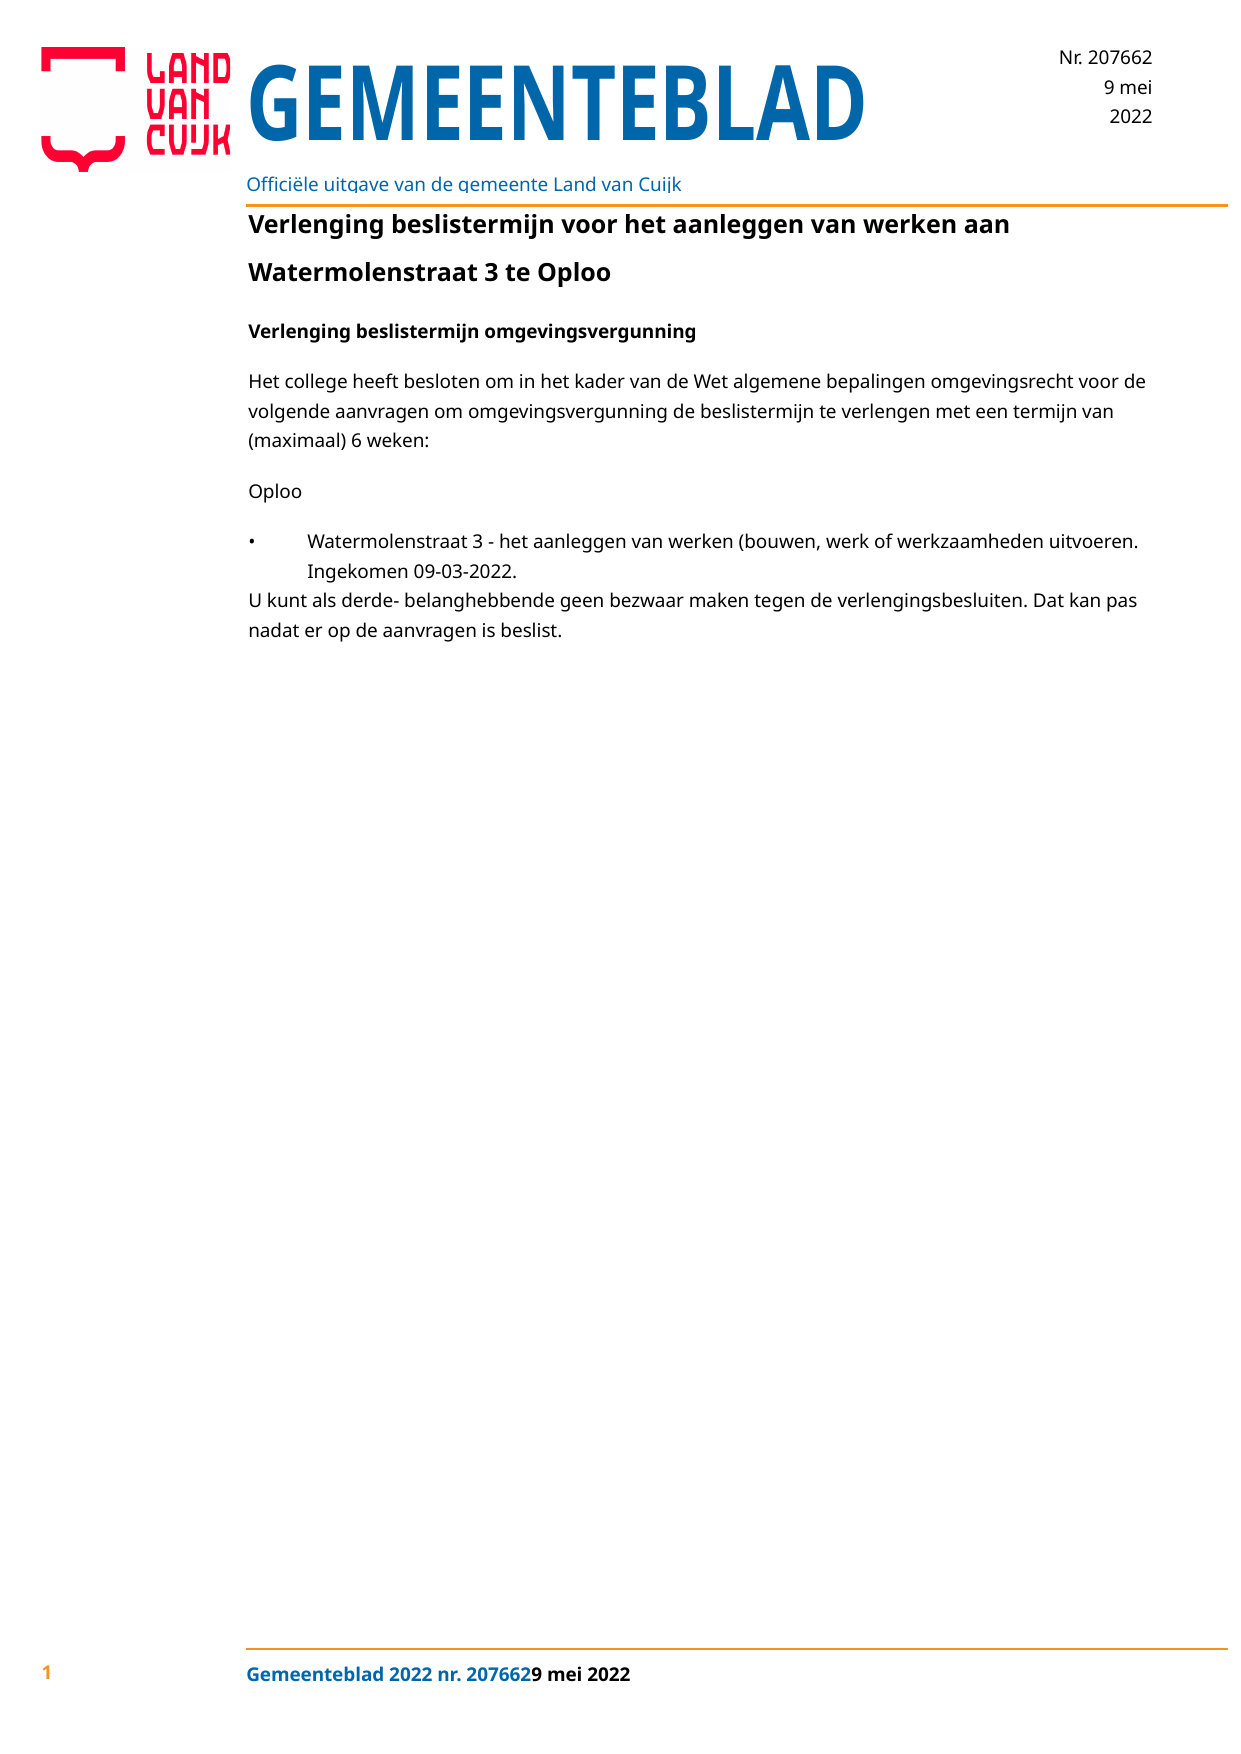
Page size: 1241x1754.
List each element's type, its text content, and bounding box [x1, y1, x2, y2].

picture [41, 47, 231, 172]
list Watermolenstraat 3 - het aanleggen van werken (bouwen, werk of werkzaamheden uitvoeren. Ingekomen 09-03-2022. [248, 528, 1152, 584]
text U kunt als derde- belanghebbende geen bezwaar maken tegen de verlengingsbesluiten. Dat kan pas nadat er op de aanvragen is beslist. [248, 587, 1152, 643]
text Het college heeft besloten om in het kader van de Wet algemene bepalingen omgevingsrecht voor de volgende aanvragen om omgevingsvergunning de beslistermijn te verlengen met een termijn van (maximaal) 6 weken: [248, 368, 1152, 453]
text Verlenging beslistermijn omgevingsvergunning [248, 318, 1152, 344]
text Verlenging beslistermijn voor het aanleggen van werken aan Watermolenstraat 3 te Oploo [248, 207, 1152, 288]
text Oploo [248, 478, 1152, 504]
